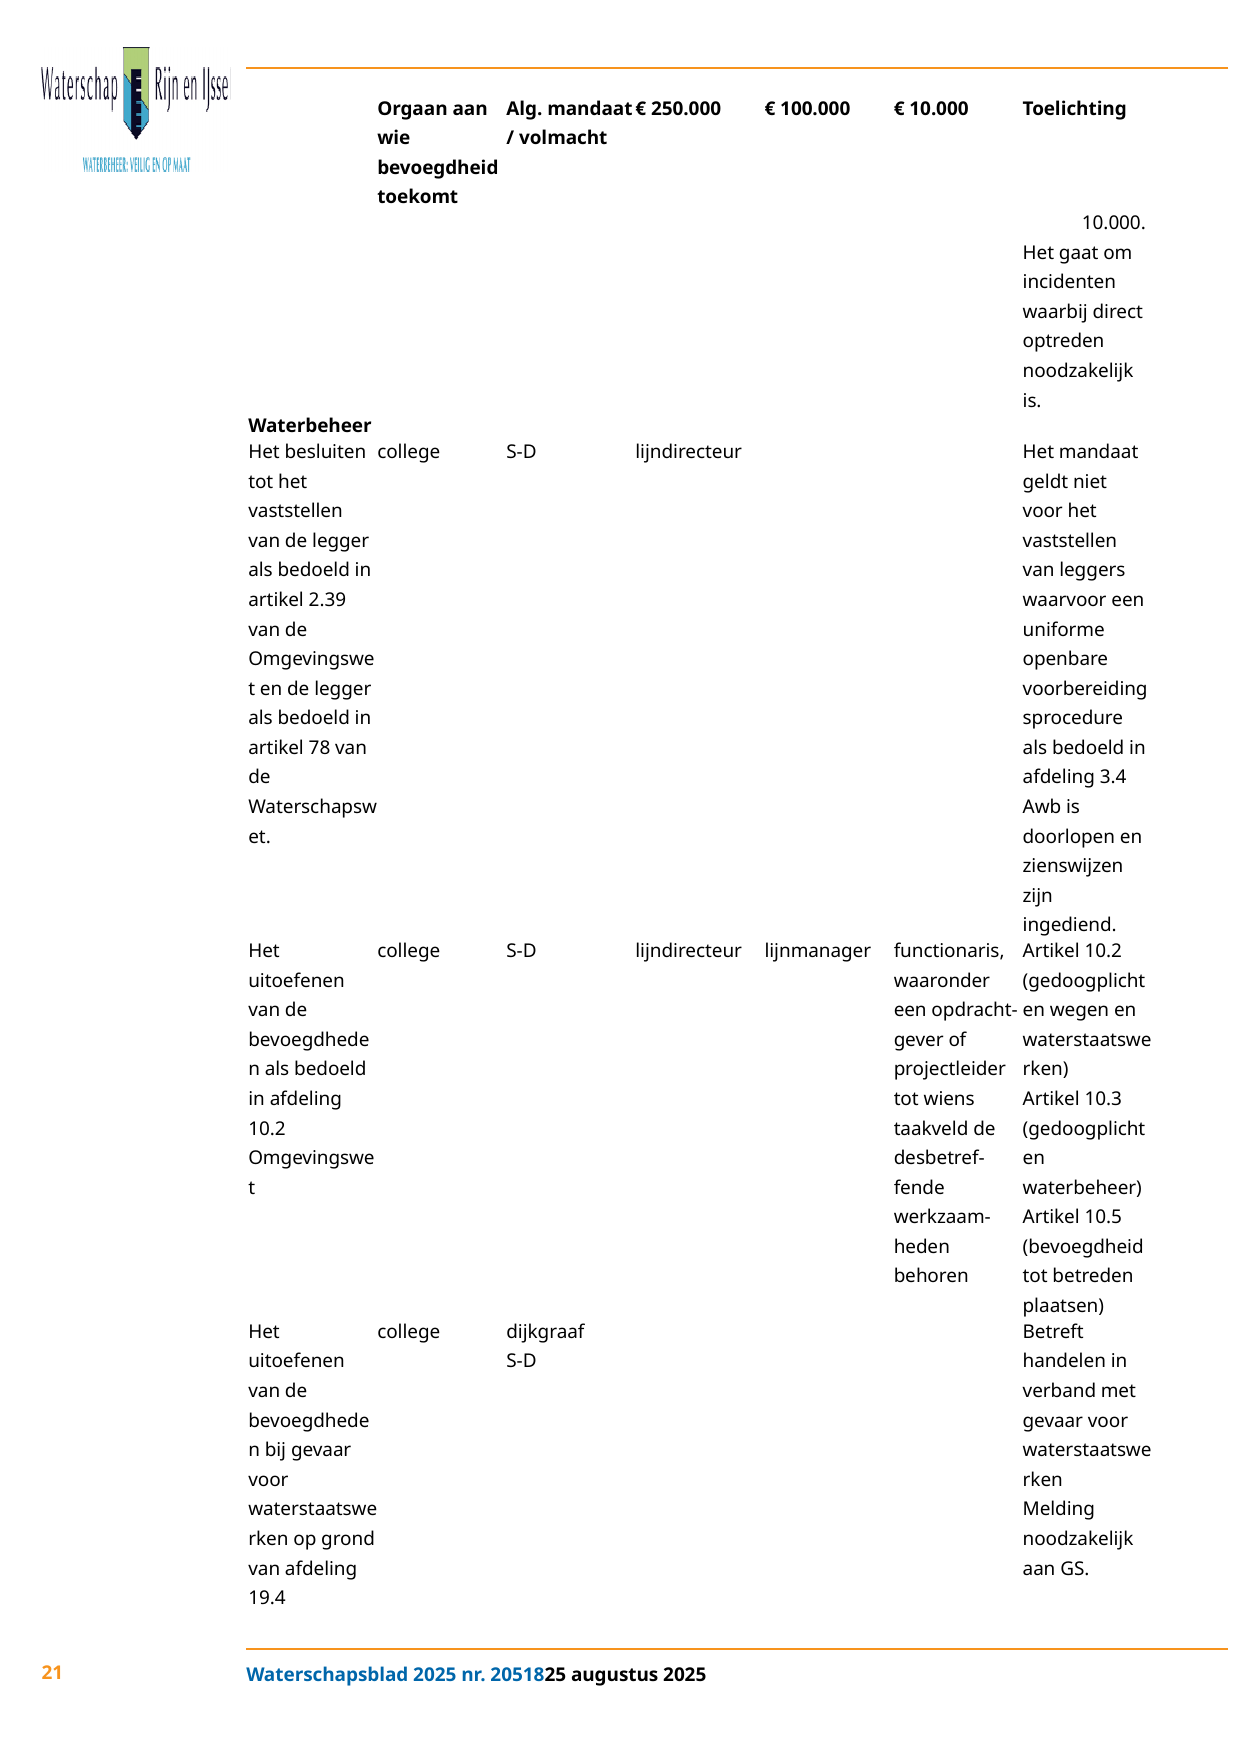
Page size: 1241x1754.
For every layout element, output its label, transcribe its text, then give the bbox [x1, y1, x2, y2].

table_cell [764, 209, 893, 412]
table_header € 250.000 [635, 95, 764, 209]
table_header Alg. mandaat / volmacht [506, 95, 635, 209]
table_cell [1023, 413, 1152, 438]
table_cell [894, 1318, 1022, 1610]
table_header € 100.000 [764, 95, 893, 209]
table_cell Het uitoefenen van de bevoegdheden als bedoeld in afdeling 10.2 Omgevingswet [248, 937, 377, 1318]
table_header Toelichting [1023, 95, 1152, 209]
table_cell dijkgraaf S-D [506, 1318, 635, 1610]
table_cell [764, 1318, 893, 1610]
table_cell lijnmanager [764, 937, 893, 1318]
table_cell [894, 209, 1022, 412]
table_cell college [377, 438, 506, 937]
table_cell [635, 209, 764, 412]
table_cell [635, 413, 764, 438]
table_cell [377, 209, 506, 412]
table_cell Het mandaat geldt niet voor het vaststellen van leggers waarvoor een uniforme openbare voorbereidingsprocedure als bedoeld in afdeling 3.4 Awb is doorlopen en zienswijzen zijn ingediend. [1023, 438, 1152, 937]
table_header [248, 95, 377, 209]
table_header € 10.000 [894, 95, 1022, 209]
table_cell college [377, 937, 506, 1318]
table_cell 10.000. Het gaat om incidenten waarbij direct optreden noodzakelijk is. [1023, 209, 1152, 412]
table_cell [506, 209, 635, 412]
table_cell lijndirecteur [635, 438, 764, 937]
table_cell functionaris, waaronder een opdracht-gever of projectleider tot wiens taakveld de desbetref-fende werkzaam-heden behoren [894, 937, 1022, 1318]
table_cell college [377, 1318, 506, 1610]
table_cell Het uitoefenen van de bevoegdheden bij gevaar voor waterstaatswerken op grond van afdeling 19.4 [248, 1318, 377, 1610]
table_cell [377, 413, 506, 438]
table_cell S-D [506, 438, 635, 937]
table_cell lijndirecteur [635, 937, 764, 1318]
picture [41, 47, 231, 172]
table_cell Artikel 10.2 (gedoogplichten wegen en waterstaatswerken) Artikel 10.3 (gedoogplichten waterbeheer) Artikel 10.5 (bevoegdheid tot betreden plaatsen) [1023, 937, 1152, 1318]
table_cell Het besluiten tot het vaststellen van de legger als bedoeld in artikel 2.39 van de Omgevingswet en de legger als bedoeld in artikel 78 van de Waterschapswet. [248, 438, 377, 937]
table_cell [764, 438, 893, 937]
table_cell Betreft handelen in verband met gevaar voor waterstaatswerken Melding noodzakelijk aan GS. [1023, 1318, 1152, 1610]
table_cell Waterbeheer [248, 413, 377, 438]
table_cell [764, 413, 893, 438]
table_cell [506, 413, 635, 438]
table_cell [635, 1318, 764, 1610]
table_header Orgaan aan wie bevoegdheid toekomt [377, 95, 506, 209]
table_cell [894, 438, 1022, 937]
table_cell [894, 413, 1022, 438]
table_cell S-D [506, 937, 635, 1318]
table_cell [248, 209, 377, 412]
